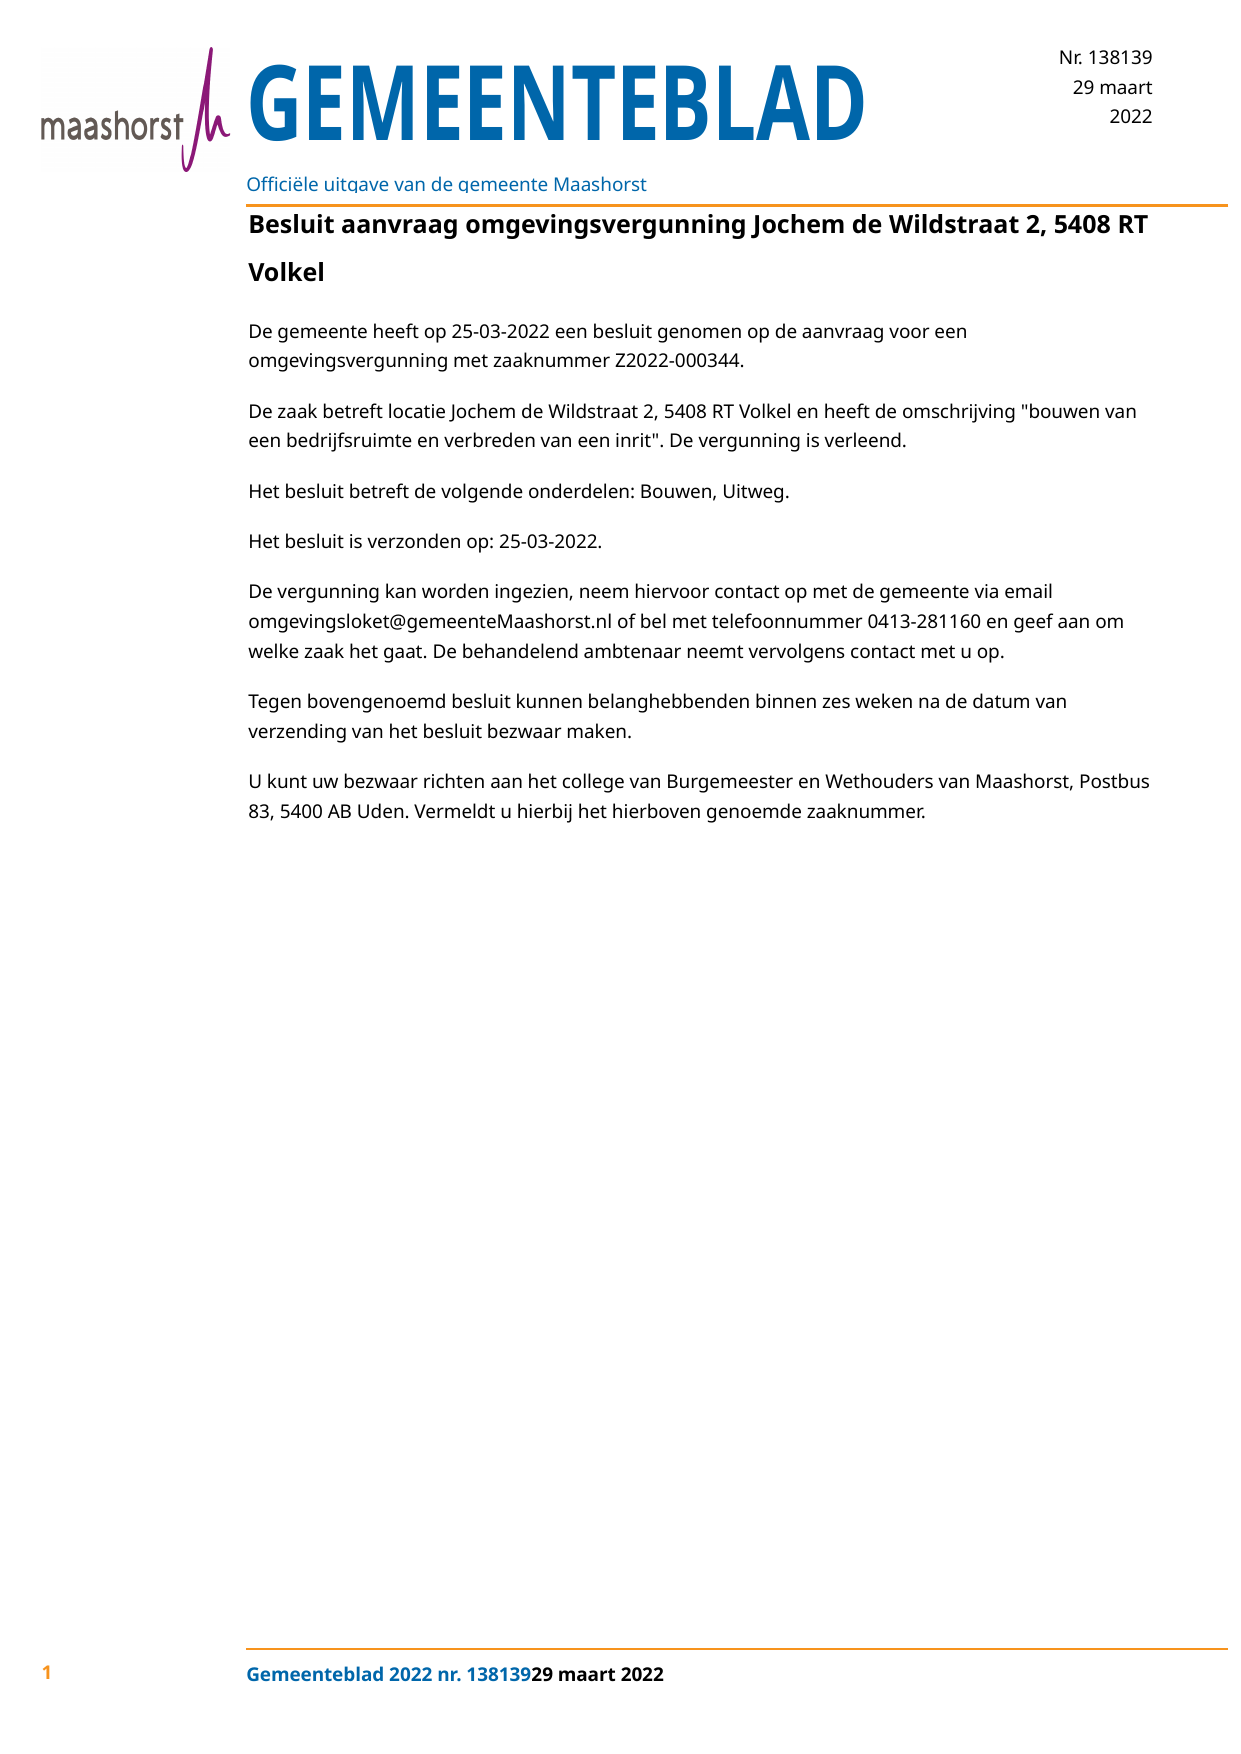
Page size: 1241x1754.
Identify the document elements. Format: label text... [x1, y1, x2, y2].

text De zaak betreft locatie Jochem de Wildstraat 2, 5408 RT Volkel en heeft de omschrijving "bouwen van een bedrijfsruimte en verbreden van een inrit". De vergunning is verleend. [248, 398, 1152, 453]
text Besluit aanvraag omgevingsvergunning Jochem de Wildstraat 2, 5408 RT Volkel [248, 207, 1152, 288]
text Het besluit betreft de volgende onderdelen: Bouwen, Uitweg. [248, 478, 1152, 504]
text Tegen bovengenoemd besluit kunnen belanghebbenden binnen zes weken na de datum van verzending van het besluit bezwaar maken. [248, 688, 1152, 744]
text Het besluit is verzonden op: 25-03-2022. [248, 528, 1152, 554]
text De vergunning kan worden ingezien, neem hiervoor contact op met de gemeente via email omgevingsloket@gemeenteMaashorst.nl of bel met telefoonnummer 0413-281160 en geef aan om welke zaak het gaat. De behandelend ambtenaar neemt vervolgens contact met u op. [248, 579, 1152, 664]
picture [41, 47, 231, 172]
text De gemeente heeft op 25-03-2022 een besluit genomen op de aanvraag voor een omgevingsvergunning met zaaknummer Z2022-000344. [248, 318, 1152, 373]
text U kunt uw bezwaar richten aan het college van Burgemeester en Wethouders van Maashorst, Postbus 83, 5400 AB Uden. Vermeldt u hierbij het hierboven genoemde zaaknummer. [248, 768, 1152, 824]
